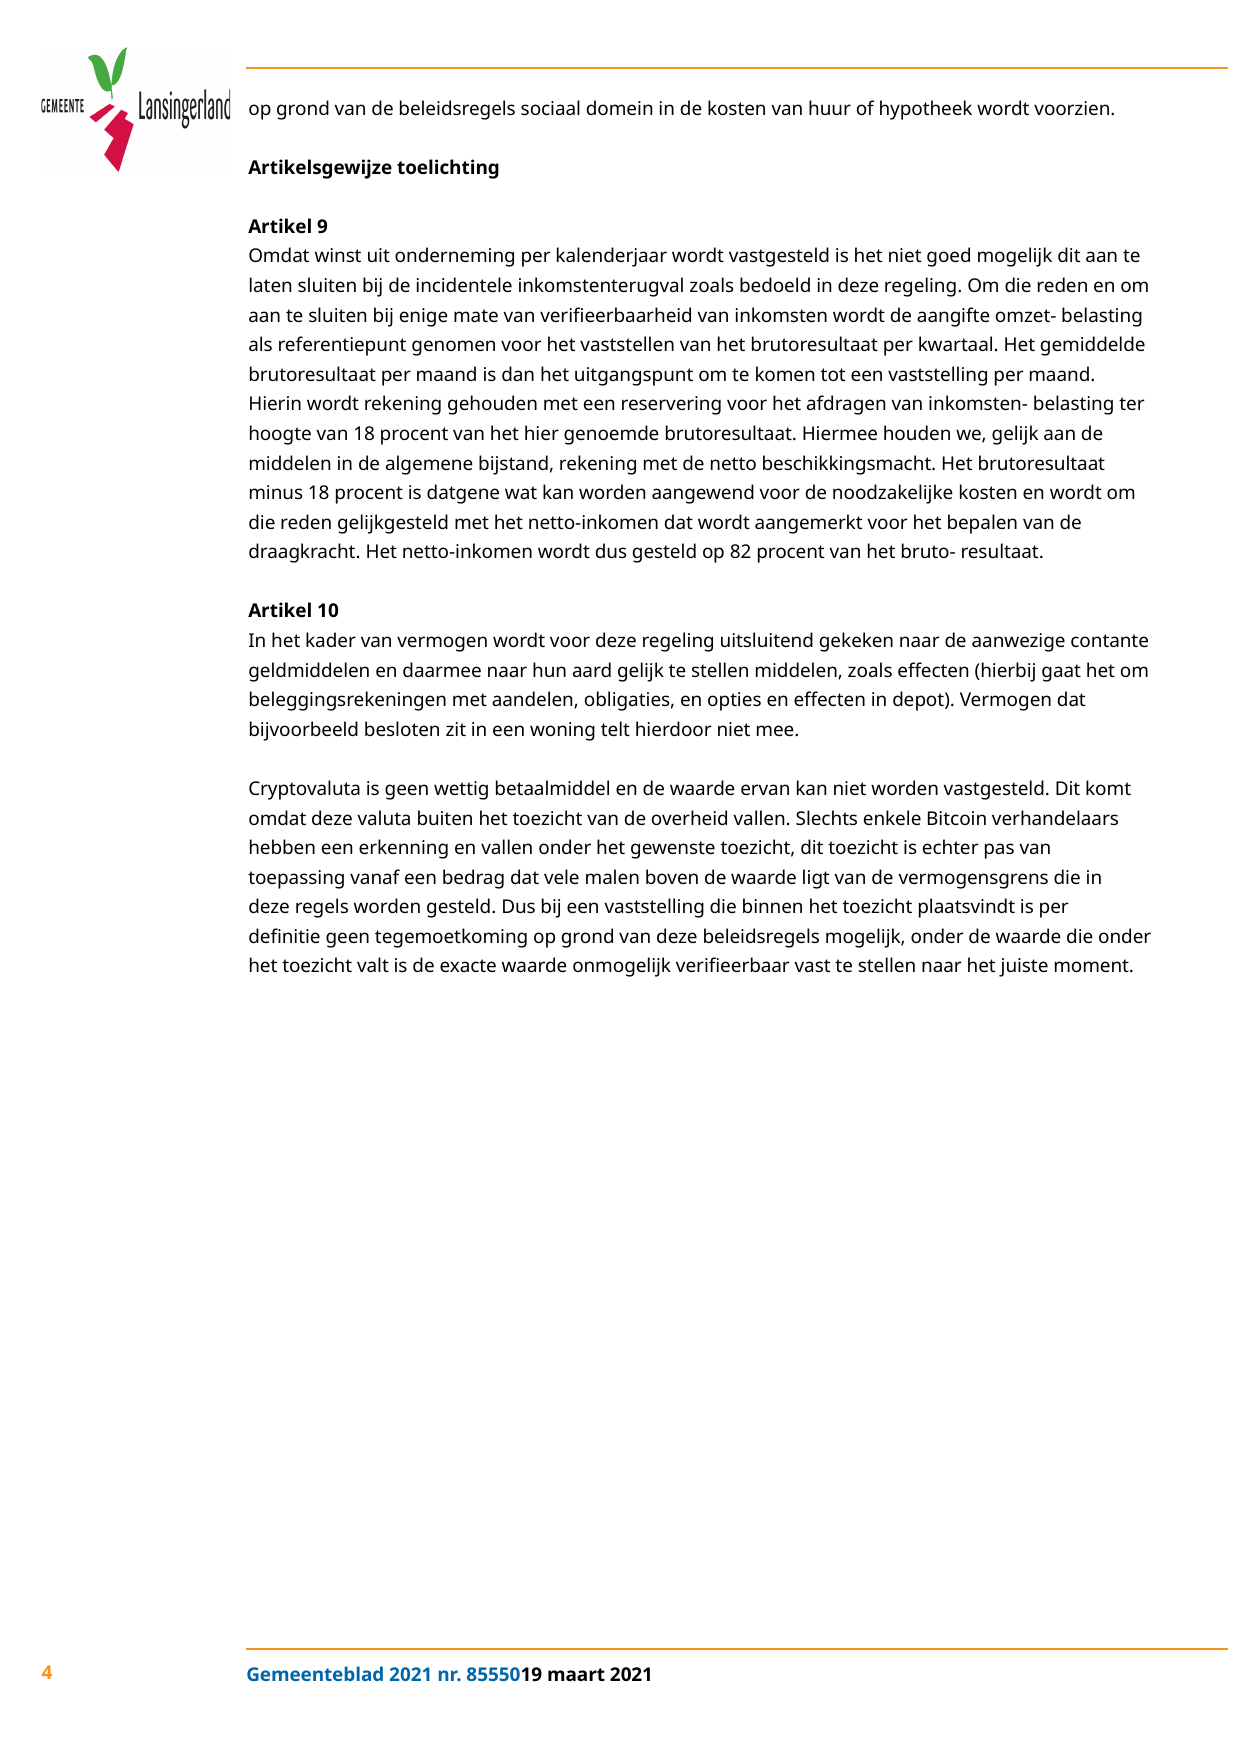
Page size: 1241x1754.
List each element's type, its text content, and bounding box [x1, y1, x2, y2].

text op grond van de beleidsregels sociaal domein in de kosten van huur of hypotheek wordt voorzien. [248, 95, 1152, 121]
picture [41, 47, 231, 172]
text Artikel 9 [248, 213, 1152, 239]
text Cryptovaluta is geen wettig betaalmiddel en de waarde ervan kan niet worden vastgesteld. Dit komt omdat deze valuta buiten het toezicht van de overheid vallen. Slechts enkele Bitcoin verhandelaars hebben een erkenning en vallen onder het gewenste toezicht, dit toezicht is echter pas van toepassing vanaf een bedrag dat vele malen boven de waarde ligt van de vermogensgrens die in [248, 775, 1152, 890]
text definitie geen tegemoetkoming op grond van deze beleidsregels mogelijk, onder de waarde die onder het toezicht valt is de exacte waarde onmogelijk verifieerbaar vast te stellen naar het juiste moment. [248, 923, 1152, 978]
text Artikelsgewijze toelichting [248, 154, 1152, 180]
text Omdat winst uit onderneming per kalenderjaar wordt vastgesteld is het niet goed mogelijk dit aan te laten sluiten bij de incidentele inkomstenterugval zoals bedoeld in deze regeling. Om die reden en om aan te sluiten bij enige mate van verifieerbaarheid van inkomsten wordt de aangifte omzet- belasting als referentiepunt genomen voor het vaststellen van het brutoresultaat per kwartaal. Het gemiddelde brutoresultaat per maand is dan het uitgangspunt om te komen tot een vaststelling per maand. Hierin wordt rekening gehouden met een reservering voor het afdragen van inkomsten- belasting ter hoogte van 18 procent van het hier genoemde brutoresultaat. Hiermee houden we, gelijk aan de middelen in de algemene bijstand, rekening met de netto beschikkingsmacht. Het brutoresultaat minus 18 procent is datgene wat kan worden aangewend voor de noodzakelijke kosten en wordt om die reden gelijkgesteld met het netto-inkomen dat wordt aangemerkt voor het bepalen van de draagkracht. Het netto-inkomen wordt dus gesteld op 82 procent van het bruto- resultaat. [248, 243, 1152, 564]
text deze regels worden gesteld. Dus bij een vaststelling die binnen het toezicht plaatsvindt is per [248, 893, 1152, 919]
text Artikel 10 [248, 598, 1152, 623]
text In het kader van vermogen wordt voor deze regeling uitsluitend gekeken naar de aanwezige contante geldmiddelen en daarmee naar hun aard gelijk te stellen middelen, zoals effecten (hierbij gaat het om beleggingsrekeningen met aandelen, obligaties, en opties en effecten in depot). Vermogen dat bijvoorbeeld besloten zit in een woning telt hierdoor niet mee. [248, 627, 1152, 742]
